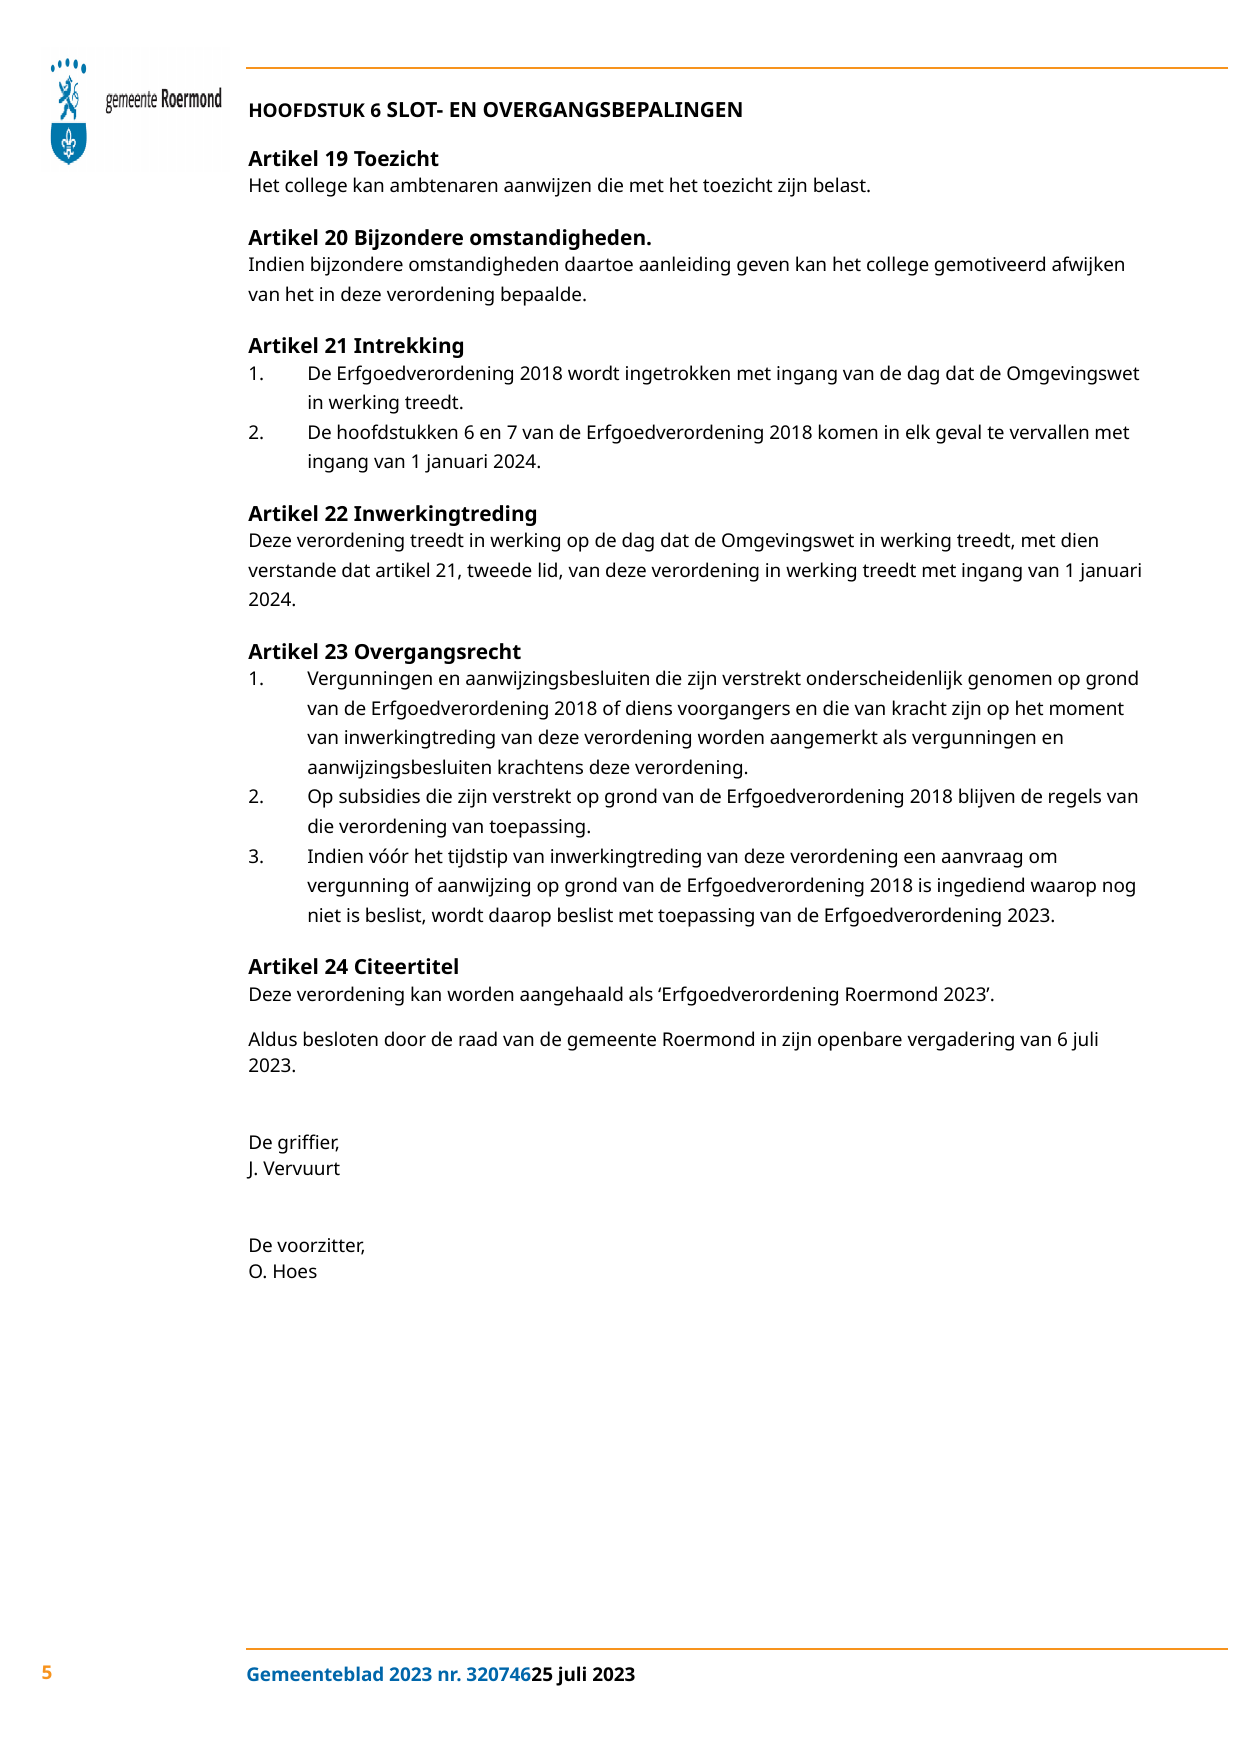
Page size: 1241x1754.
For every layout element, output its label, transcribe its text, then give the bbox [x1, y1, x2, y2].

picture [41, 47, 231, 172]
text Het college kan ambtenaren aanwijzen die met het toezicht zijn belast. [248, 172, 1152, 198]
list De Erfgoedverordening 2018 wordt ingetrokken met ingang van de dag dat de Omgevingswet in werking treedt. [248, 360, 1152, 415]
list De hoofdstukken 6 en 7 van de Erfgoedverordening 2018 komen in elk geval te vervallen met ingang van 1 januari 2024. [248, 419, 1152, 474]
text Artikel 24 Citeertitel [248, 952, 1152, 981]
text De griffier, [248, 1129, 1152, 1155]
list Op subsidies die zijn verstrekt op grond van de Erfgoedverordening 2018 blijven de regels van die verordening van toepassing. [248, 784, 1152, 839]
text Artikel 19 Toezicht [248, 144, 1152, 172]
list Vergunningen en aanwijzingsbesluiten die zijn verstrekt onderscheidenlijk genomen op grond van de Erfgoedverordening 2018 of diens voorgangers en die van kracht zijn op het moment van inwerkingtreding van deze verordening worden aangemerkt als vergunningen en aanwijzingsbesluiten krachtens deze verordening. [248, 665, 1152, 780]
text Artikel 21 Intrekking [248, 331, 1152, 360]
text Artikel 22 Inwerkingtreding [248, 499, 1152, 527]
text Deze verordening treedt in werking op de dag dat de Omgevingswet in werking treedt, met dien verstande dat artikel 21, tweede lid, van deze verordening in werking treedt met ingang van 1 januari 2024. [248, 527, 1152, 612]
text J. Vervuurt [248, 1155, 1152, 1181]
text Artikel 20 Bijzondere omstandigheden. [248, 223, 1152, 251]
text Indien bijzondere omstandigheden daartoe aanleiding geven kan het college gemotiveerd afwijken van het in deze verordening bepaalde. [248, 251, 1152, 307]
list Indien vóór het tijdstip van inwerkingtreding van deze verordening een aanvraag om vergunning of aanwijzing op grond van de Erfgoedverordening 2018 is ingediend waarop nog niet is beslist, wordt daarop beslist met toepassing van de Erfgoedverordening 2023. [248, 843, 1152, 928]
text HOOFDSTUK 6 SLOT- EN OVERGANGSBEPALINGEN [248, 95, 1152, 123]
text Deze verordening kan worden aangehaald als ‘Erfgoedverordening Roermond 2023’. [248, 981, 1152, 1007]
text Aldus besloten door de raad van de gemeente Roermond in zijn openbare vergadering van 6 juli 2023. [248, 1027, 1152, 1078]
text De voorzitter, [248, 1232, 1152, 1258]
text Artikel 23 Overgangsrecht [248, 637, 1152, 665]
text O. Hoes [248, 1258, 1152, 1284]
